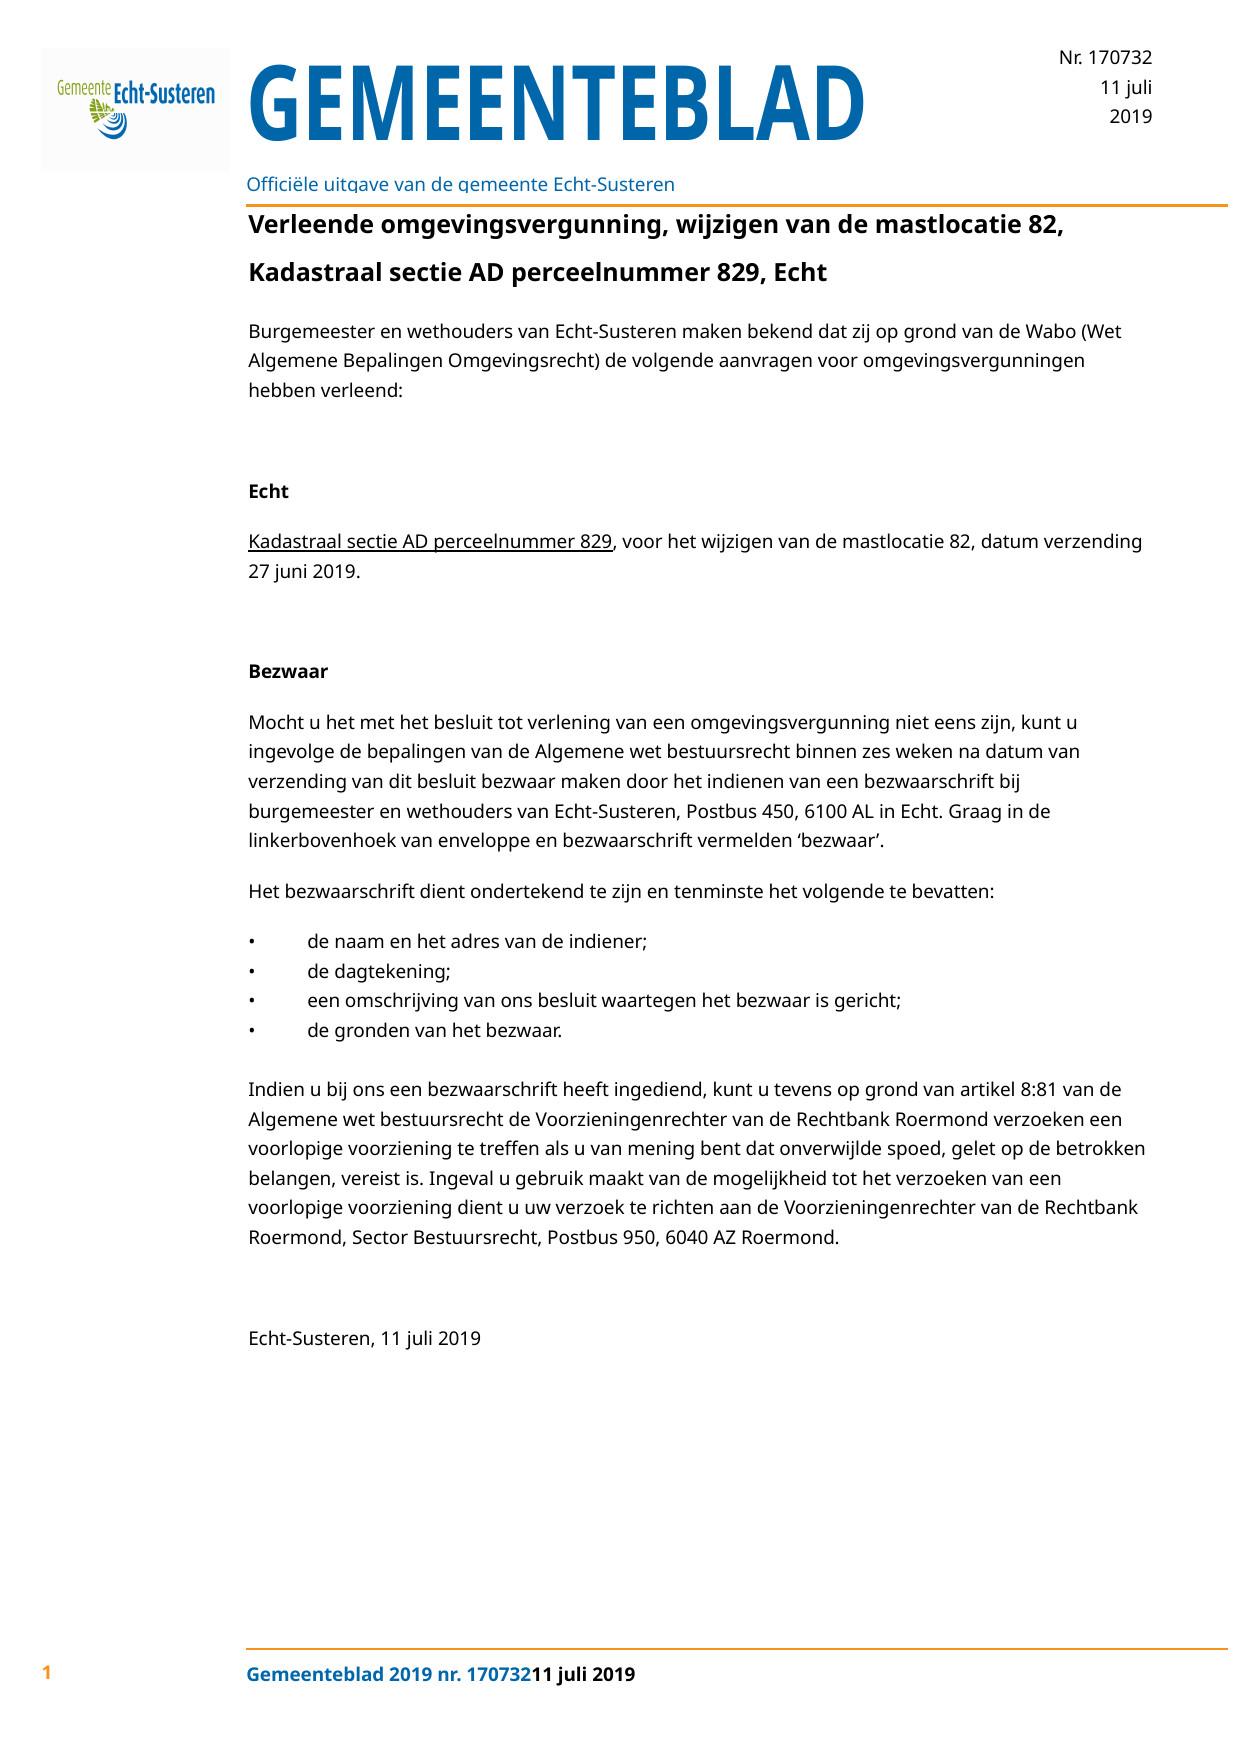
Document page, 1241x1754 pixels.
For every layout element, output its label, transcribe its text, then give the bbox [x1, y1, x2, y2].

text Burgemeester en wethouders van Echt-Susteren maken bekend dat zij op grond van de Wabo (Wet Algemene Bepalingen Omgevingsrecht) de volgende aanvragen voor omgevingsvergunningen hebben verleend: [248, 318, 1152, 403]
list een omschrijving van ons besluit waartegen het bezwaar is gericht; [248, 987, 1152, 1013]
text Echt-Susteren, 11 juli 2019 [248, 1325, 1152, 1351]
text Verleende omgevingsvergunning, wijzigen van de mastlocatie 82, Kadastraal sectie AD perceelnummer 829, Echt [248, 207, 1152, 288]
text Het bezwaarschrift dient ondertekend te zijn en tenminste het volgende te bevatten: [248, 878, 1152, 904]
text Echt [248, 478, 1152, 504]
text Bezwaar [248, 659, 1152, 684]
list de dagtekening; [248, 958, 1152, 984]
text Mocht u het met het besluit tot verlening van een omgevingsvergunning niet eens zijn, kunt u ingevolge de bepalingen van de Algemene wet bestuursrecht binnen zes weken na datum van verzending van dit besluit bezwaar maken door het indienen van een bezwaarschrift bij burgemeester en wethouders van Echt-Susteren, Postbus 450, 6100 AL in Echt. Graag in de linkerbovenhoek van enveloppe en bezwaarschrift vermelden ‘bezwaar’. [248, 709, 1152, 853]
text Kadastraal sectie AD perceelnummer 829, voor het wijzigen van de mastlocatie 82, datum verzending 27 juni 2019. [248, 528, 1152, 584]
list de gronden van het bezwaar. [248, 1017, 1152, 1043]
list de naam en het adres van de indiener; [248, 928, 1152, 954]
picture [41, 47, 231, 172]
text Indien u bij ons een bezwaarschrift heeft ingediend, kunt u tevens op grond van artikel 8:81 van de Algemene wet bestuursrecht de Voorzieningenrechter van de Rechtbank Roermond verzoeken een voorlopige voorziening te treffen als u van mening bent dat onverwijlde spoed, gelet op de betrokken belangen, vereist is. Ingeval u gebruik maakt van de mogelijkheid tot het verzoeken van een voorlopige voorziening dient u uw verzoek te richten aan de Voorzieningenrechter van de Rechtbank Roermond, Sector Bestuursrecht, Postbus 950, 6040 AZ Roermond. [248, 1076, 1152, 1250]
